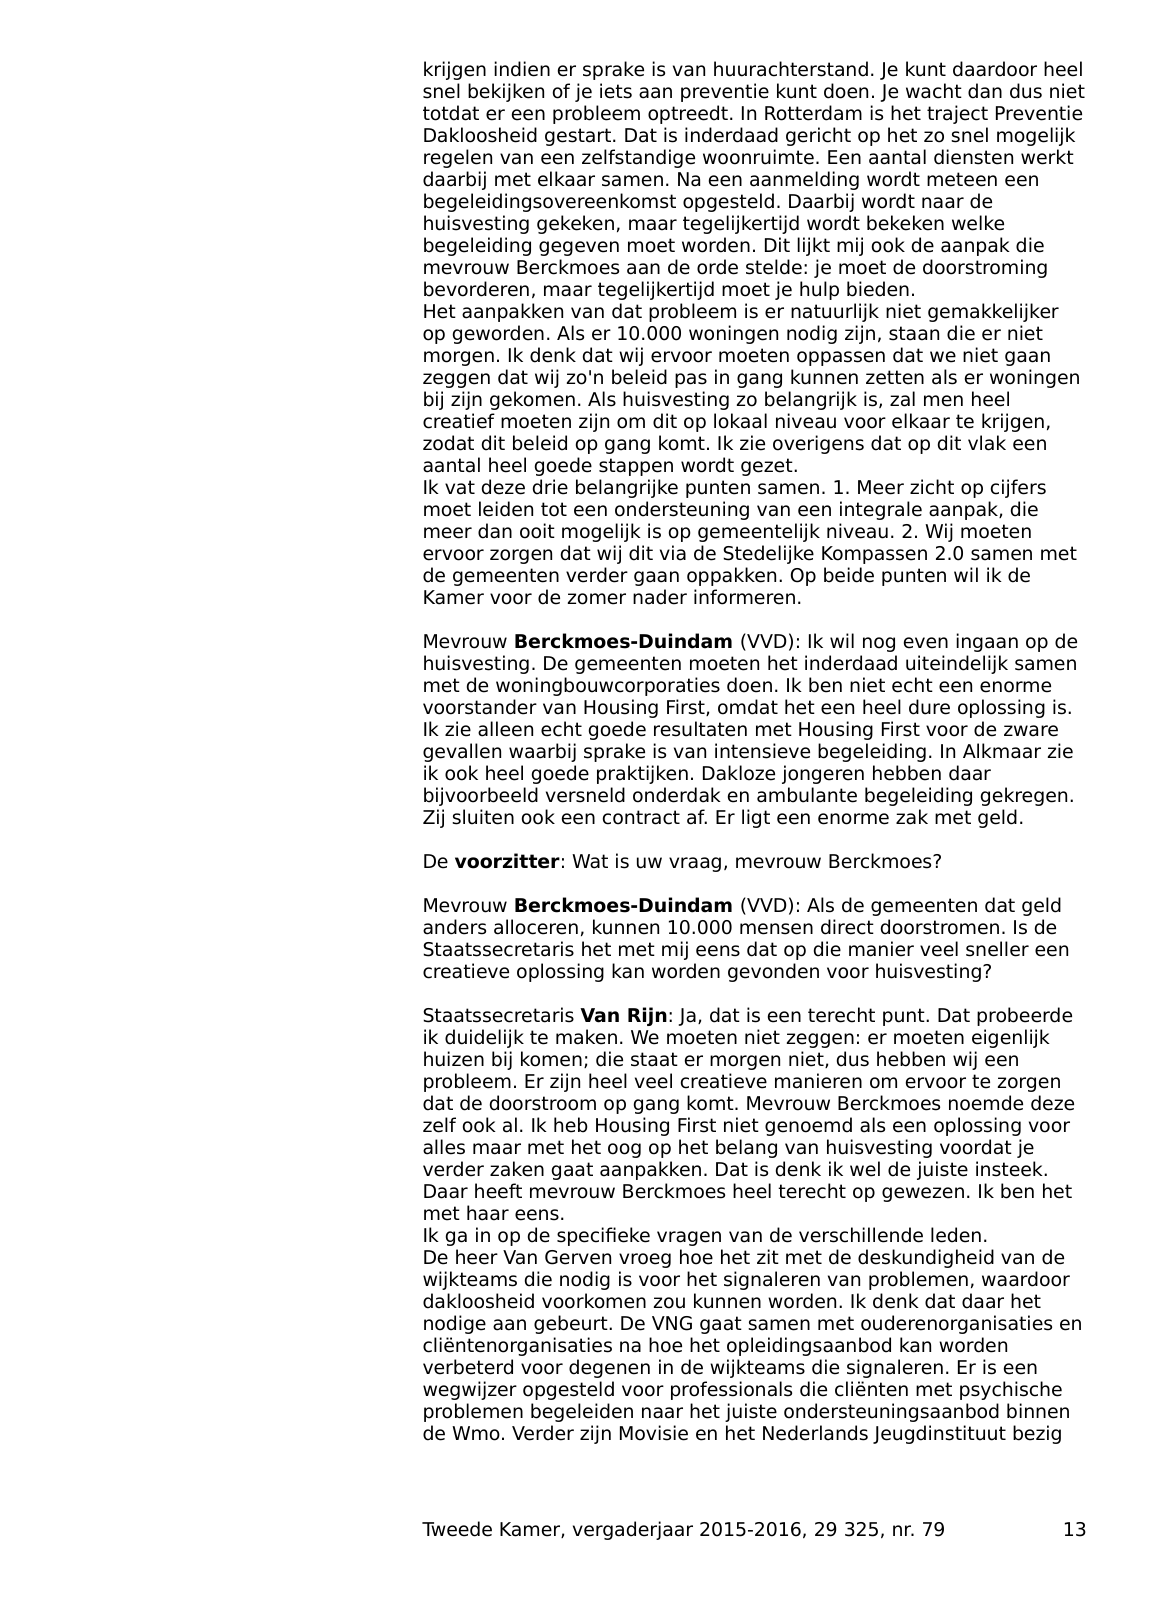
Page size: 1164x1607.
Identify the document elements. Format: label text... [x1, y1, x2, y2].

text Mevrouw Berckmoes-Duindam (VVD): Als de gemeenten dat geld anders alloceren, kunnen 10.000 mensen direct doorstromen. Is de Staatssecretaris het met mij eens dat op die manier veel sneller een creatieve oplossing kan worden gevonden voor huisvesting? [422, 895, 1087, 983]
text Ik ga in op de specifieke vragen van de verschillende leden. [422, 1225, 1087, 1247]
text De heer Van Gerven vroeg hoe het zit met de deskundigheid van de wijkteams die nodig is voor het signaleren van problemen, waardoor dakloosheid voorkomen zou kunnen worden. Ik denk dat daar het nodige aan gebeurt. De VNG gaat samen met ouderenorganisaties en cliëntenorganisaties na hoe het opleidingsaanbod kan worden verbeterd voor degenen in de wijkteams die signaleren. Er is een wegwijzer opgesteld voor professionals die cliënten met psychische problemen begeleiden naar het juiste ondersteuningsaanbod binnen de Wmo. Verder zijn Movisie en het Nederlands Jeugdinstituut bezig [422, 1247, 1087, 1444]
text Staatssecretaris Van Rijn: Ja, dat is een terecht punt. Dat probeerde ik duidelijk te maken. We moeten niet zeggen: er moeten eigenlijk huizen bij komen; die staat er morgen niet, dus hebben wij een probleem. Er zijn heel veel creatieve manieren om ervoor te zorgen dat de doorstroom op gang komt. Mevrouw Berckmoes noemde deze zelf ook al. Ik heb Housing First niet genoemd als een oplossing voor alles maar met het oog op het belang van huisvesting voordat je verder zaken gaat aanpakken. Dat is denk ik wel de juiste insteek. Daar heeft mevrouw Berckmoes heel terecht op gewezen. Ik ben het met haar eens. [422, 1005, 1087, 1225]
text Het aanpakken van dat probleem is er natuurlijk niet gemakkelijker op geworden. Als er 10.000 woningen nodig zijn, staan die er niet morgen. Ik denk dat wij ervoor moeten oppassen dat we niet gaan zeggen dat wij zo'n beleid pas in gang kunnen zetten als er woningen bij zijn gekomen. Als huisvesting zo belangrijk is, zal men heel creatief moeten zijn om dit op lokaal niveau voor elkaar te krijgen, zodat dit beleid op gang komt. Ik zie overigens dat op dit vlak een aantal heel goede stappen wordt gezet. [422, 301, 1087, 477]
text Mevrouw Berckmoes-Duindam (VVD): Ik wil nog even ingaan op de huisvesting. De gemeenten moeten het inderdaad uiteindelijk samen met de woningbouwcorporaties doen. Ik ben niet echt een enorme voorstander van Housing First, omdat het een heel dure oplossing is. Ik zie alleen echt goede resultaten met Housing First voor de zware gevallen waarbij sprake is van intensieve begeleiding. In Alkmaar zie ik ook heel goede praktijken. Dakloze jongeren hebben daar bijvoorbeeld versneld onderdak en ambulante begeleiding gekregen. Zij sluiten ook een contract af. Er ligt een enorme zak met geld. [422, 631, 1087, 828]
text De voorzitter: Wat is uw vraag, mevrouw Berckmoes? [422, 851, 1087, 873]
text Ik vat deze drie belangrijke punten samen. 1. Meer zicht op cijfers moet leiden tot een ondersteuning van een integrale aanpak, die meer dan ooit mogelijk is op gemeentelijk niveau. 2. Wij moeten ervoor zorgen dat wij dit via de Stedelijke Kompassen 2.0 samen met de gemeenten verder gaan oppakken. Op beide punten wil ik de Kamer voor de zomer nader informeren. [422, 477, 1087, 608]
text krijgen indien er sprake is van huurachterstand. Je kunt daardoor heel snel bekijken of je iets aan preventie kunt doen. Je wacht dan dus niet totdat er een probleem optreedt. In Rotterdam is het traject Preventie Dakloosheid gestart. Dat is inderdaad gericht op het zo snel mogelijk regelen van een zelfstandige woonruimte. Een aantal diensten werkt daarbij met elkaar samen. Na een aanmelding wordt meteen een begeleidingsovereenkomst opgesteld. Daarbij wordt naar de huisvesting gekeken, maar tegelijkertijd wordt bekeken welke begeleiding gegeven moet worden. Dit lijkt mij ook de aanpak die mevrouw Berckmoes aan de orde stelde: je moet de doorstroming bevorderen, maar tegelijkertijd moet je hulp bieden. [422, 59, 1087, 301]
